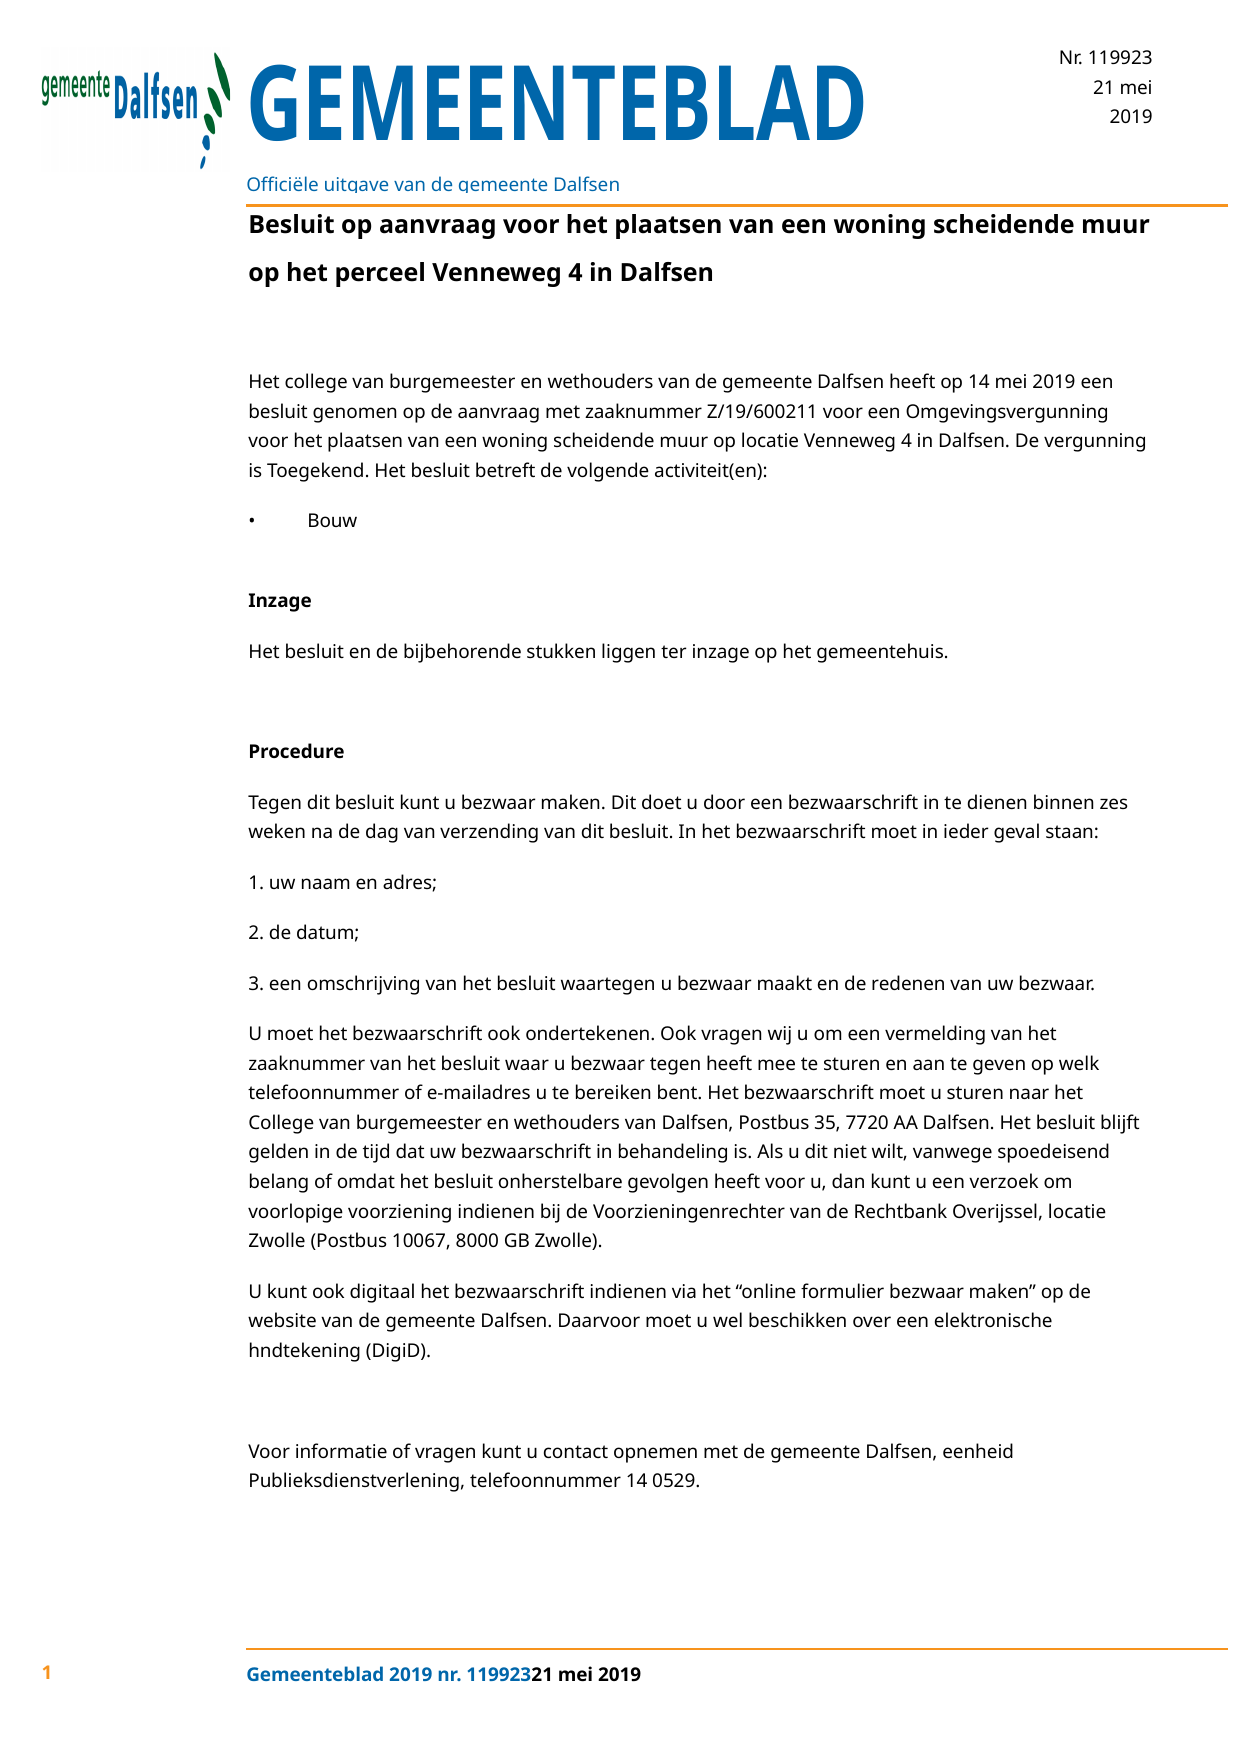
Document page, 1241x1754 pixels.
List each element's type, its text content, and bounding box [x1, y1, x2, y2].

text Procedure [248, 739, 1152, 764]
text Besluit op aanvraag voor het plaatsen van een woning scheidende muur op het perceel Venneweg 4 in Dalfsen [248, 207, 1152, 288]
text Inzage [248, 587, 1152, 613]
text 1. uw naam en adres; [248, 869, 1152, 895]
text Voor informatie of vragen kunt u contact opnemen met de gemeente Dalfsen, eenheid Publieksdienstverlening, telefoonnummer 14 0529. [248, 1438, 1152, 1493]
picture [41, 47, 231, 172]
text 3. een omschrijving van het besluit waartegen u bezwaar maakt en de redenen van uw bezwaar. [248, 970, 1152, 996]
text Het besluit en de bijbehorende stukken liggen ter inzage op het gemeentehuis. [248, 638, 1152, 664]
text Tegen dit besluit kunt u bezwaar maken. Dit doet u door een bezwaarschrift in te dienen binnen zes weken na de dag van verzending van dit besluit. In het bezwaarschrift moet in ieder geval staan: [248, 789, 1152, 844]
list Bouw [248, 507, 1152, 533]
text 2. de datum; [248, 919, 1152, 945]
text Het college van burgemeester en wethouders van de gemeente Dalfsen heeft op 14 mei 2019 een besluit genomen op de aanvraag met zaaknummer Z/19/600211 voor een Omgevingsvergunning voor het plaatsen van een woning scheidende muur op locatie Venneweg 4 in Dalfsen. De vergunning is Toegekend. Het besluit betreft de volgende activiteit(en): [248, 368, 1152, 483]
text U moet het bezwaarschrift ook ondertekenen. Ook vragen wij u om een vermelding van het zaaknummer van het besluit waar u bezwaar tegen heeft mee te sturen en aan te geven op welk telefoonnummer of e-mailadres u te bereiken bent. Het bezwaarschrift moet u sturen naar het College van burgemeester en wethouders van Dalfsen, Postbus 35, 7720 AA Dalfsen. Het besluit blijft gelden in de tijd dat uw bezwaarschrift in behandeling is. Als u dit niet wilt, vanwege spoedeisend belang of omdat het besluit onherstelbare gevolgen heeft voor u, dan kunt u een verzoek om voorlopige voorziening indienen bij de Voorzieningenrechter van de Rechtbank Overijssel, locatie Zwolle (Postbus 10067, 8000 GB Zwolle). [248, 1020, 1152, 1253]
text U kunt ook digitaal het bezwaarschrift indienen via het “online formulier bezwaar maken” op de website van de gemeente Dalfsen. Daarvoor moet u wel beschikken over een elektronische hndtekening (DigiD). [248, 1278, 1152, 1363]
